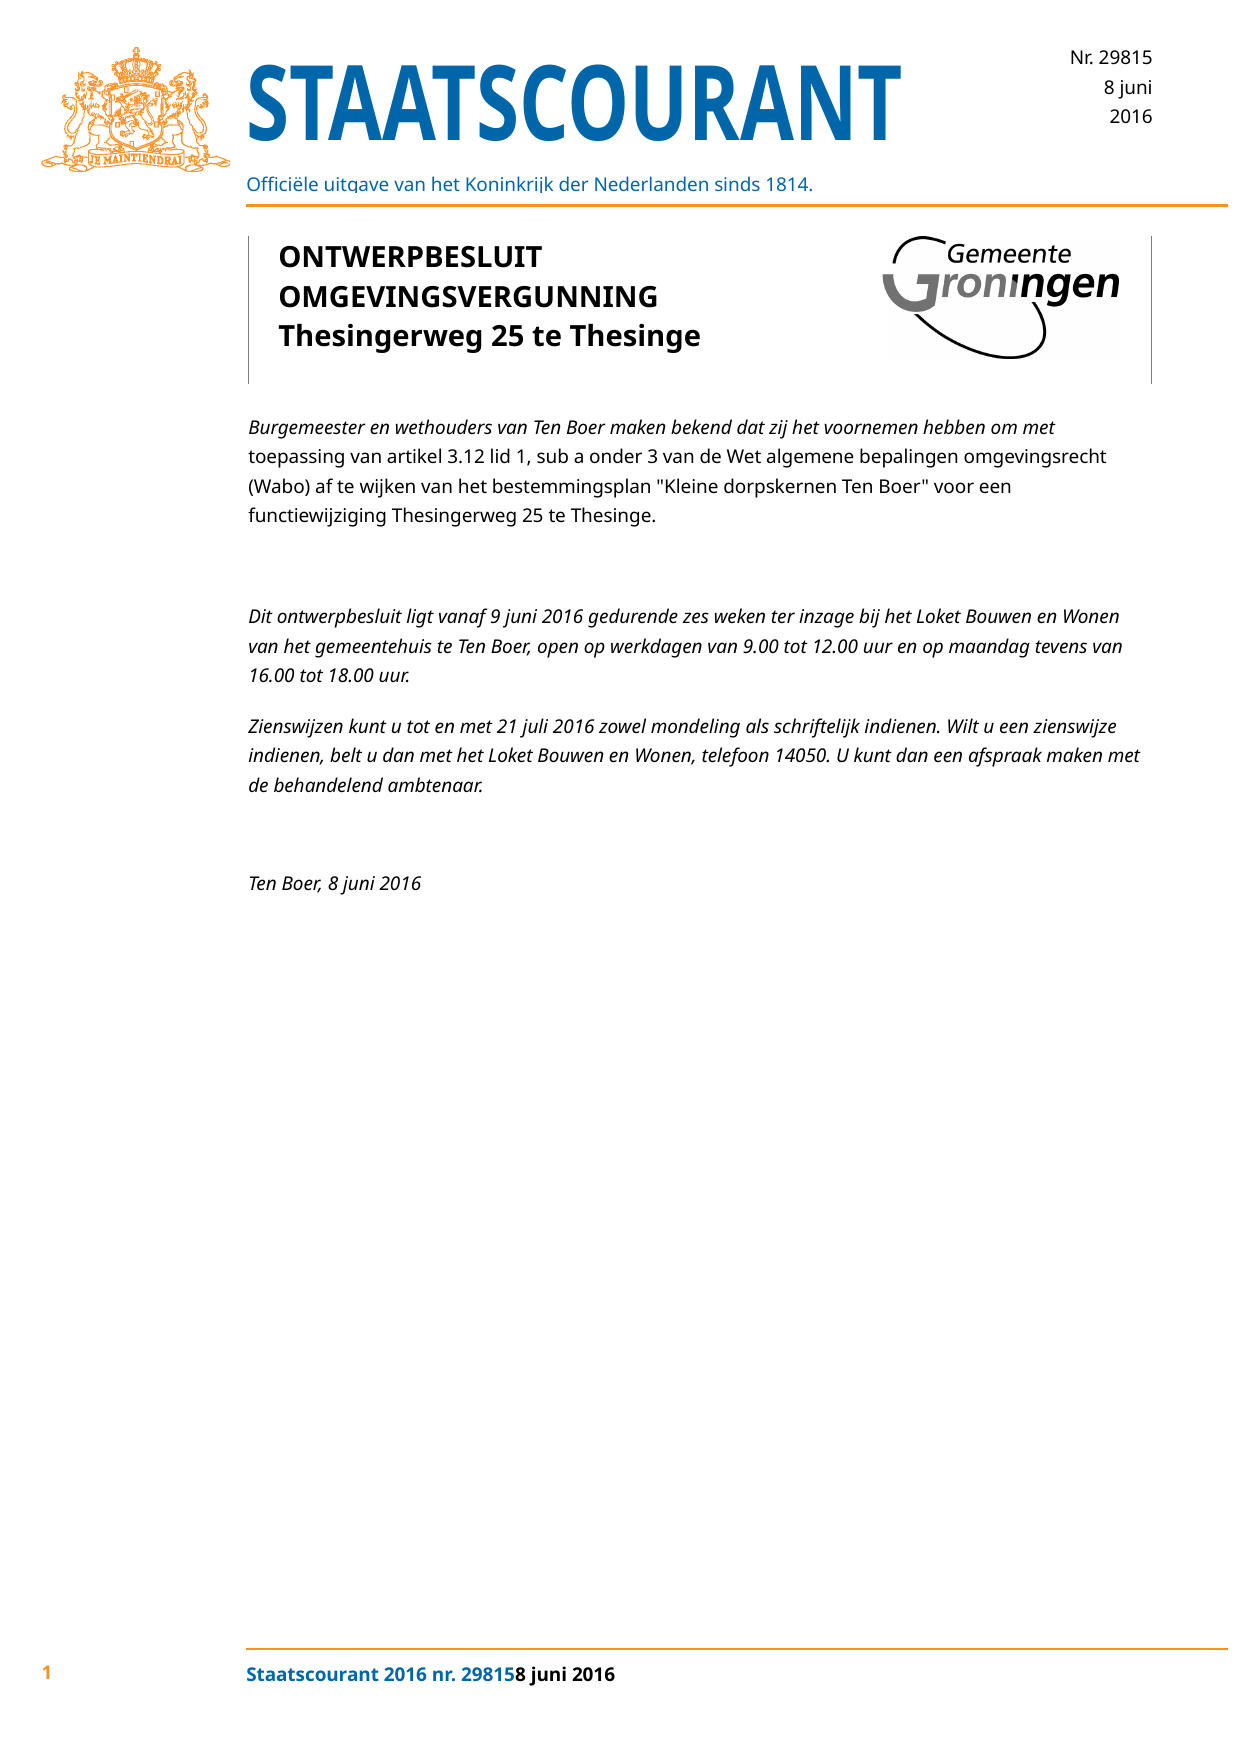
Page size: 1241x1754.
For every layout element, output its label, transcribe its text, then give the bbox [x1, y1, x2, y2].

picture [882, 236, 1119, 359]
text Burgemeester en wethouders van Ten Boer maken bekend dat zij het voornemen hebben om met toepassing van artikel 3.12 lid 1, sub a onder 3 van de Wet algemene bepalingen omgevingsrecht (Wabo) af te wijken van het bestemmingsplan "Kleine dorpskernen Ten Boer" voor een functiewijziging Thesingerweg 25 te Thesinge. [248, 414, 1152, 528]
text Ten Boer, 8 juni 2016 [248, 871, 1152, 896]
table_header [850, 359, 1151, 384]
text Dit ontwerpbesluit ligt vanaf 9 juni 2016 gedurende zes weken ter inzage bij het Loket Bouwen en Wonen van het gemeentehuis te Ten Boer, open op werkdagen van 9.00 tot 12.00 uur en op maandag tevens van 16.00 tot 18.00 uur. [248, 603, 1152, 688]
table_header [1119, 236, 1151, 358]
table_header ONTWERPBESLUIT OMGEVINGSVERGUNNING Thesingerweg 25 te Thesinge [249, 236, 850, 384]
text Zienswijzen kunt u tot en met 21 juli 2016 zowel mondeling als schriftelijk indienen. Wilt u een zienswijze indienen, belt u dan met het Loket Bouwen en Wonen, telefoon 14050. U kunt dan een afspraak maken met de behandelend ambtenaar. [248, 713, 1152, 798]
table_header [850, 236, 882, 358]
picture [41, 47, 231, 172]
